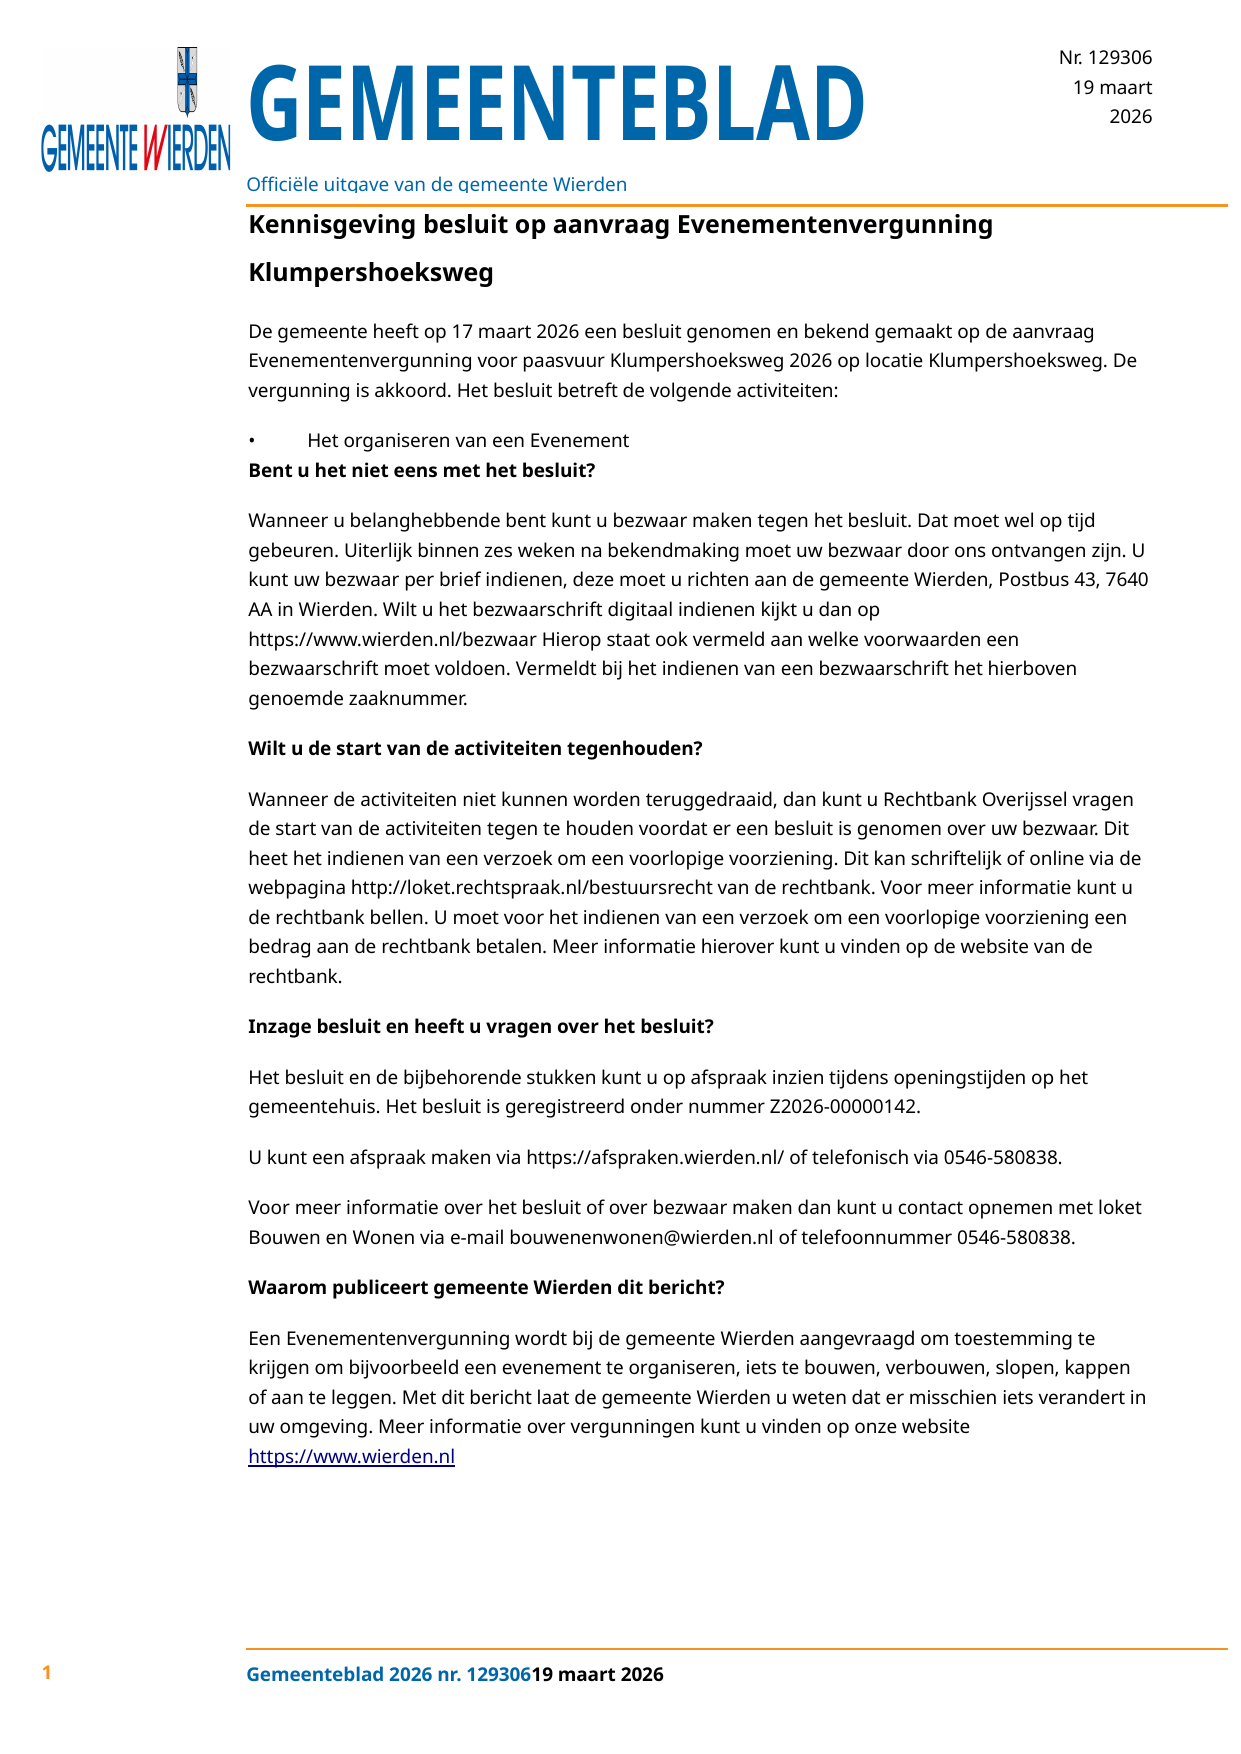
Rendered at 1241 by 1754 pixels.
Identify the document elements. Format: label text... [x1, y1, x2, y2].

text Wanneer u belanghebbende bent kunt u bezwaar maken tegen het besluit. Dat moet wel op tijd gebeuren. Uiterlijk binnen zes weken na bekendmaking moet uw bezwaar door ons ontvangen zijn. U kunt uw bezwaar per brief indienen, deze moet u richten aan de gemeente Wierden, Postbus 43, 7640 AA in Wierden. Wilt u het bezwaarschrift digitaal indienen kijkt u dan op https://www.wierden.nl/bezwaar Hierop staat ook vermeld aan welke voorwaarden een bezwaarschrift moet voldoen. Vermeldt bij het indienen van een bezwaarschrift het hierboven genoemde zaaknummer. [248, 507, 1152, 711]
text Kennisgeving besluit op aanvraag Evenementenvergunning Klumpershoeksweg [248, 207, 1152, 288]
text Het besluit en de bijbehorende stukken kunt u op afspraak inzien tijdens openingstijden op het gemeentehuis. Het besluit is geregistreerd onder nummer Z2026-00000142. [248, 1064, 1152, 1119]
list Het organiseren van een Evenement [248, 427, 1152, 453]
text Inzage besluit en heeft u vragen over het besluit? [248, 1014, 1152, 1039]
text Een Evenementenvergunning wordt bij de gemeente Wierden aangevraagd om toestemming te krijgen om bijvoorbeeld een evenement te organiseren, iets te bouwen, verbouwen, slopen, kappen of aan te leggen. Met dit bericht laat de gemeente Wierden u weten dat er misschien iets verandert in uw omgeving. Meer informatie over vergunningen kunt u vinden op onze website https://www.wierden.nl [248, 1325, 1152, 1469]
text U kunt een afspraak maken via https://afspraken.wierden.nl/ of telefonisch via 0546-580838. [248, 1144, 1152, 1170]
text Waarom publiceert gemeente Wierden dit bericht? [248, 1274, 1152, 1300]
text Bent u het niet eens met het besluit? [248, 457, 1152, 483]
text De gemeente heeft op 17 maart 2026 een besluit genomen en bekend gemaakt op de aanvraag Evenementenvergunning voor paasvuur Klumpershoeksweg 2026 op locatie Klumpershoeksweg. De vergunning is akkoord. Het besluit betreft de volgende activiteiten: [248, 318, 1152, 403]
text Voor meer informatie over het besluit of over bezwaar maken dan kunt u contact opnemen met loket Bouwen en Wonen via e-mail bouwenenwonen@wierden.nl of telefoonnummer 0546-580838. [248, 1194, 1152, 1250]
text Wilt u de start van de activiteiten tegenhouden? [248, 735, 1152, 761]
picture [41, 47, 231, 172]
text Wanneer de activiteiten niet kunnen worden teruggedraaid, dan kunt u Rechtbank Overijssel vragen de start van de activiteiten tegen te houden voordat er een besluit is genomen over uw bezwaar. Dit heet het indienen van een verzoek om een voorlopige voorziening. Dit kan schriftelijk of online via de webpagina http://loket.rechtspraak.nl/bestuursrecht van de rechtbank. Voor meer informatie kunt u de rechtbank bellen. U moet voor het indienen van een verzoek om een voorlopige voorziening een bedrag aan de rechtbank betalen. Meer informatie hierover kunt u vinden op de website van de rechtbank. [248, 786, 1152, 989]
